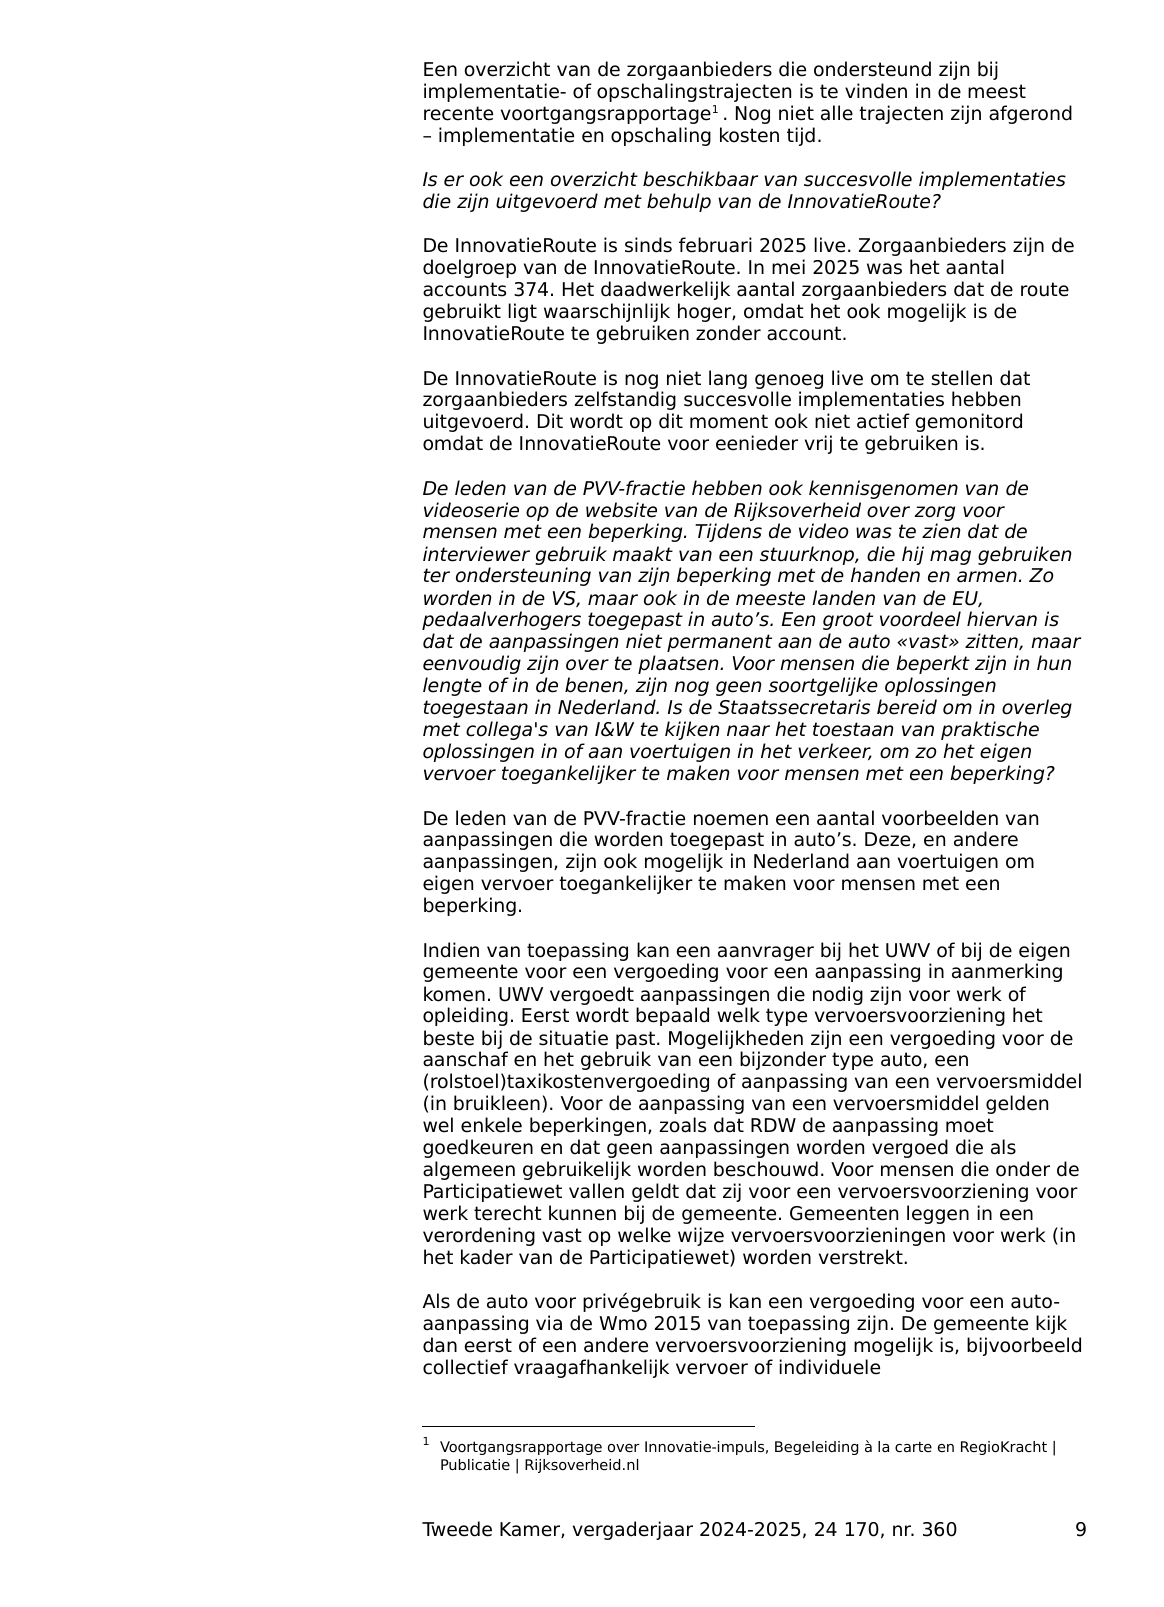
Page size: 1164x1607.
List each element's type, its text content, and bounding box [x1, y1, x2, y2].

text De InnovatieRoute is sinds februari 2025 live. Zorgaanbieders zijn de doelgroep van de InnovatieRoute. In mei 2025 was het aantal accounts 374. Het daadwerkelijk aantal zorgaanbieders dat de route gebruikt ligt waarschijnlijk hoger, omdat het ook mogelijk is de InnovatieRoute te gebruiken zonder account. [422, 235, 1087, 345]
text De InnovatieRoute is nog niet lang genoeg live om te stellen dat zorgaanbieders zelfstandig succesvolle implementaties hebben uitgevoerd. Dit wordt op dit moment ook niet actief gemonitord omdat de InnovatieRoute voor eenieder vrij te gebruiken is. [422, 367, 1087, 455]
text Voortgangsrapportage over Innovatie-impuls, Begeleiding à la carte en RegioKracht | Publicatie | Rijksoverheid.nl [422, 1435, 1087, 1474]
text De leden van de PVV-fractie hebben ook kennisgenomen van de videoserie op de website van de Rijksoverheid over zorg voor mensen met een beperking. Tijdens de video was te zien dat de interviewer gebruik maakt van een stuurknop, die hij mag gebruiken ter ondersteuning van zijn beperking met de handen en armen. Zo worden in de VS, maar ook in de meeste landen van de EU, pedaalverhogers toegepast in auto’s. Een groot voordeel hiervan is dat de aanpassingen niet permanent aan de auto «vast» zitten, maar eenvoudig zijn over te plaatsen. Voor mensen die beperkt zijn in hun lengte of in de benen, zijn nog geen soortgelijke oplossingen toegestaan in Nederland. Is de Staatssecretaris bereid om in overleg met collega's van I&W te kijken naar het toestaan van praktische oplossingen in of aan voertuigen in het verkeer, om zo het eigen vervoer toegankelijker te maken voor mensen met een beperking? [422, 477, 1087, 785]
text Een overzicht van de zorgaanbieders die ondersteund zijn bij implementatie- of opschalingstrajecten is te vinden in de meest recente voortgangsrapportage. Nog niet alle trajecten zijn afgerond – implementatie en opschaling kosten tijd. [422, 59, 1087, 147]
text Indien van toepassing kan een aanvrager bij het UWV of bij de eigen gemeente voor een vergoeding voor een aanpassing in aanmerking komen. UWV vergoedt aanpassingen die nodig zijn voor werk of opleiding. Eerst wordt bepaald welk type vervoersvoorziening het beste bij de situatie past. Mogelijkheden zijn een vergoeding voor de aanschaf en het gebruik van een bijzonder type auto, een (rolstoel)taxikostenvergoeding of aanpassing van een vervoersmiddel (in bruikleen). Voor de aanpassing van een vervoersmiddel gelden wel enkele beperkingen, zoals dat RDW de aanpassing moet goedkeuren en dat geen aanpassingen worden vergoed die als algemeen gebruikelijk worden beschouwd. Voor mensen die onder de Participatiewet vallen geldt dat zij voor een vervoersvoorziening voor werk terecht kunnen bij de gemeente. Gemeenten leggen in een verordening vast op welke wijze vervoersvoorzieningen voor werk (in het kader van de Participatiewet) worden verstrekt. [422, 939, 1087, 1269]
text Als de auto voor privégebruik is kan een vergoeding voor een auto-aanpassing via de Wmo 2015 van toepassing zijn. De gemeente kijk dan eerst of een andere vervoersvoorziening mogelijk is, bijvoorbeeld collectief vraagafhankelijk vervoer of individuele [422, 1291, 1087, 1379]
text Is er ook een overzicht beschikbaar van succesvolle implementaties die zijn uitgevoerd met behulp van de InnovatieRoute? [422, 169, 1087, 213]
text De leden van de PVV-fractie noemen een aantal voorbeelden van aanpassingen die worden toegepast in auto’s. Deze, en andere aanpassingen, zijn ook mogelijk in Nederland aan voertuigen om eigen vervoer toegankelijker te maken voor mensen met een beperking. [422, 807, 1087, 917]
